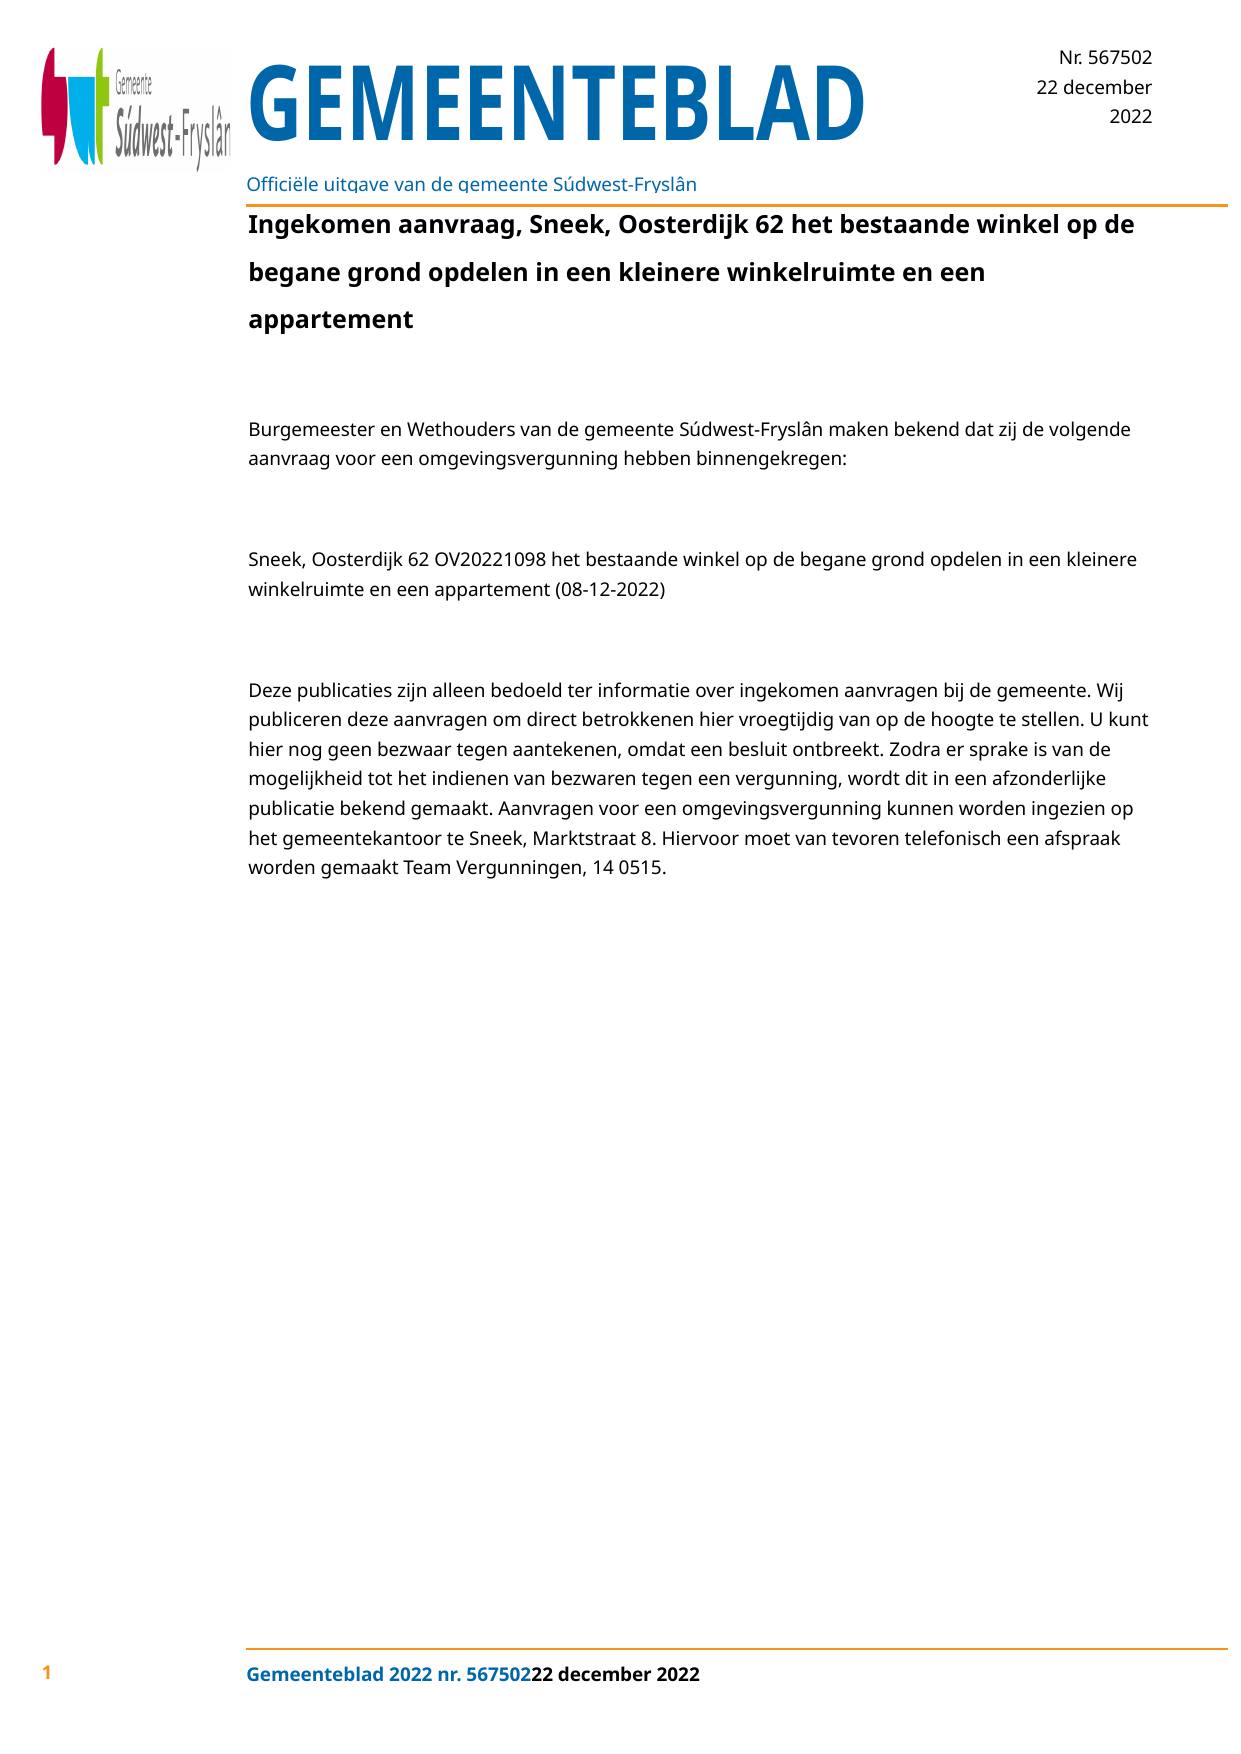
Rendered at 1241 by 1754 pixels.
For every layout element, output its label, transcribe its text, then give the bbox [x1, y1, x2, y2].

text Burgemeester en Wethouders van de gemeente Súdwest-Fryslân maken bekend dat zij de volgende aanvraag voor een omgevingsvergunning hebben binnengekregen: [248, 416, 1152, 471]
text Deze publicaties zijn alleen bedoeld ter informatie over ingekomen aanvragen bij de gemeente. Wij publiceren deze aanvragen om direct betrokkenen hier vroegtijdig van op de hoogte te stellen. U kunt hier nog geen bezwaar tegen aantekenen, omdat een besluit ontbreekt. Zodra er sprake is van de mogelijkheid tot het indienen van bezwaren tegen een vergunning, wordt dit in een afzonderlijke publicatie bekend gemaakt. Aanvragen voor een omgevingsvergunning kunnen worden ingezien op het gemeentekantoor te Sneek, Marktstraat 8. Hiervoor moet van tevoren telefonisch een afspraak worden gemaakt Team Vergunningen, 14 0515. [248, 677, 1152, 880]
text Sneek, Oosterdijk 62 OV20221098 het bestaande winkel op de begane grond opdelen in een kleinere winkelruimte en een appartement (08-12-2022) [248, 546, 1152, 602]
picture [41, 47, 231, 172]
text Ingekomen aanvraag, Sneek, Oosterdijk 62 het bestaande winkel op de begane grond opdelen in een kleinere winkelruimte en een appartement [248, 207, 1152, 336]
